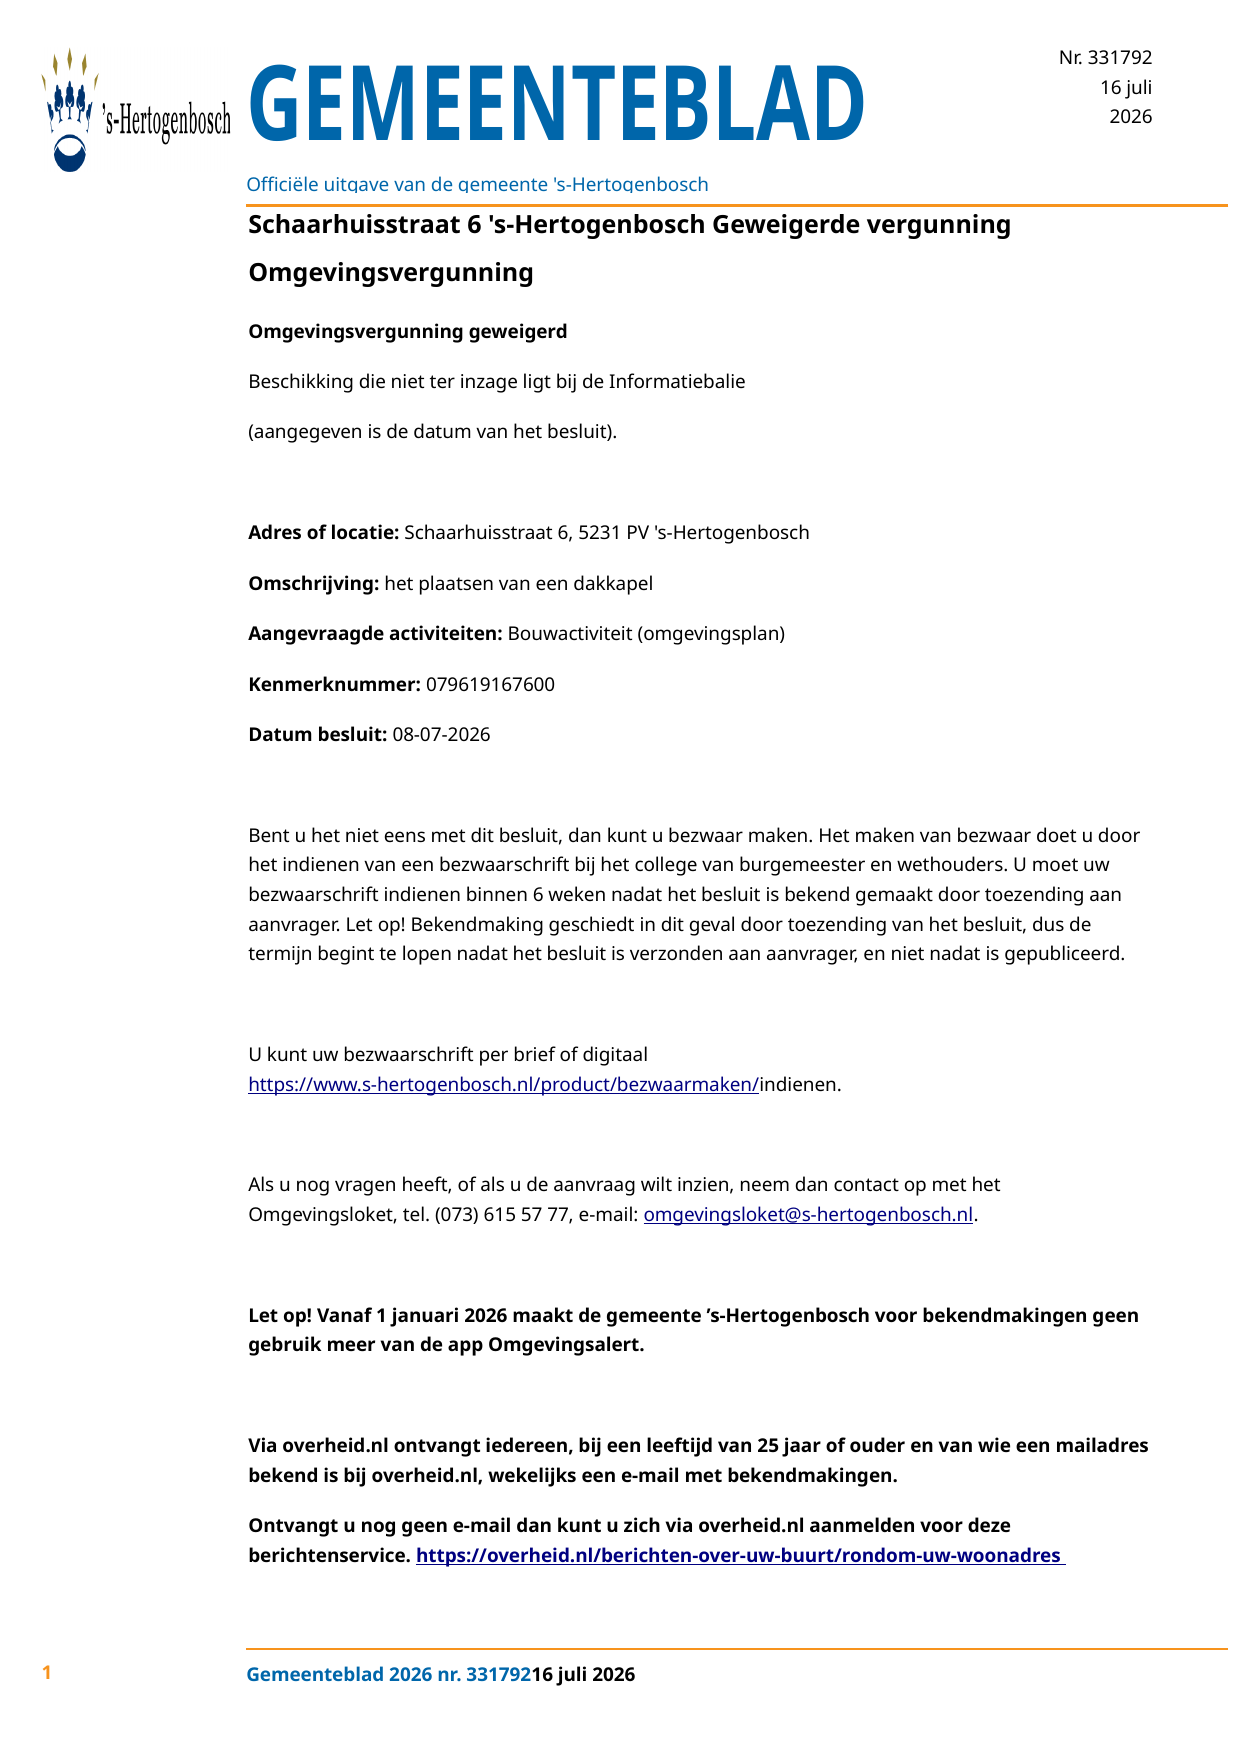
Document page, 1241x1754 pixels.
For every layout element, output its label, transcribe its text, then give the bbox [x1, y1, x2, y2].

text U kunt uw bezwaarschrift per brief of digitaal https://www.s-hertogenbosch.nl/product/bezwaarmaken/indienen. [248, 1041, 1152, 1097]
text Omschrijving: het plaatsen van een dakkapel [248, 570, 1152, 596]
text Aangevraagde activiteiten: Bouwactiviteit (omgevingsplan) [248, 620, 1152, 646]
picture [41, 47, 231, 172]
text Bent u het niet eens met dit besluit, dan kunt u bezwaar maken. Het maken van bezwaar doet u door het indienen van een bezwaarschrift bij het college van burgemeester en wethouders. U moet uw bezwaarschrift indienen binnen 6 weken nadat het besluit is bekend gemaakt door toezending aan aanvrager. Let op! Bekendmaking geschiedt in dit geval door toezending van het besluit, dus de termijn begint te lopen nadat het besluit is verzonden aan aanvrager, en niet nadat is gepubliceerd. [248, 822, 1152, 966]
text (aangegeven is de datum van het besluit). [248, 419, 1152, 444]
text Als u nog vragen heeft, of als u de aanvraag wilt inzien, neem dan contact op met het Omgevingsloket, tel. (073) 615 57 77, e-mail: omgevingsloket@s-hertogenbosch.nl. [248, 1172, 1152, 1227]
text Let op! Vanaf 1 januari 2026 maakt de gemeente ’s-Hertogenbosch voor bekendmakingen geen gebruik meer van de app Omgevingsalert. [248, 1302, 1152, 1357]
text Kenmerknummer: 079619167600 [248, 671, 1152, 697]
text Via overheid.nl ontvangt iedereen, bij een leeftijd van 25 jaar of ouder en van wie een mailadres bekend is bij overheid.nl, wekelijks een e-mail met bekendmakingen. [248, 1432, 1152, 1488]
text Schaarhuisstraat 6 's-Hertogenbosch Geweigerde vergunning Omgevingsvergunning [248, 207, 1152, 288]
text Adres of locatie: Schaarhuisstraat 6, 5231 PV 's-Hertogenbosch [248, 519, 1152, 545]
text Omgevingsvergunning geweigerd [248, 318, 1152, 344]
text Beschikking die niet ter inzage ligt bij de Informatiebalie [248, 368, 1152, 394]
text Datum besluit: 08-07-2026 [248, 721, 1152, 747]
text Ontvangt u nog geen e-mail dan kunt u zich via overheid.nl aanmelden voor deze berichtenservice. https://overheid.nl/berichten-over-uw-buurt/rondom-uw-woonadres [248, 1512, 1152, 1568]
